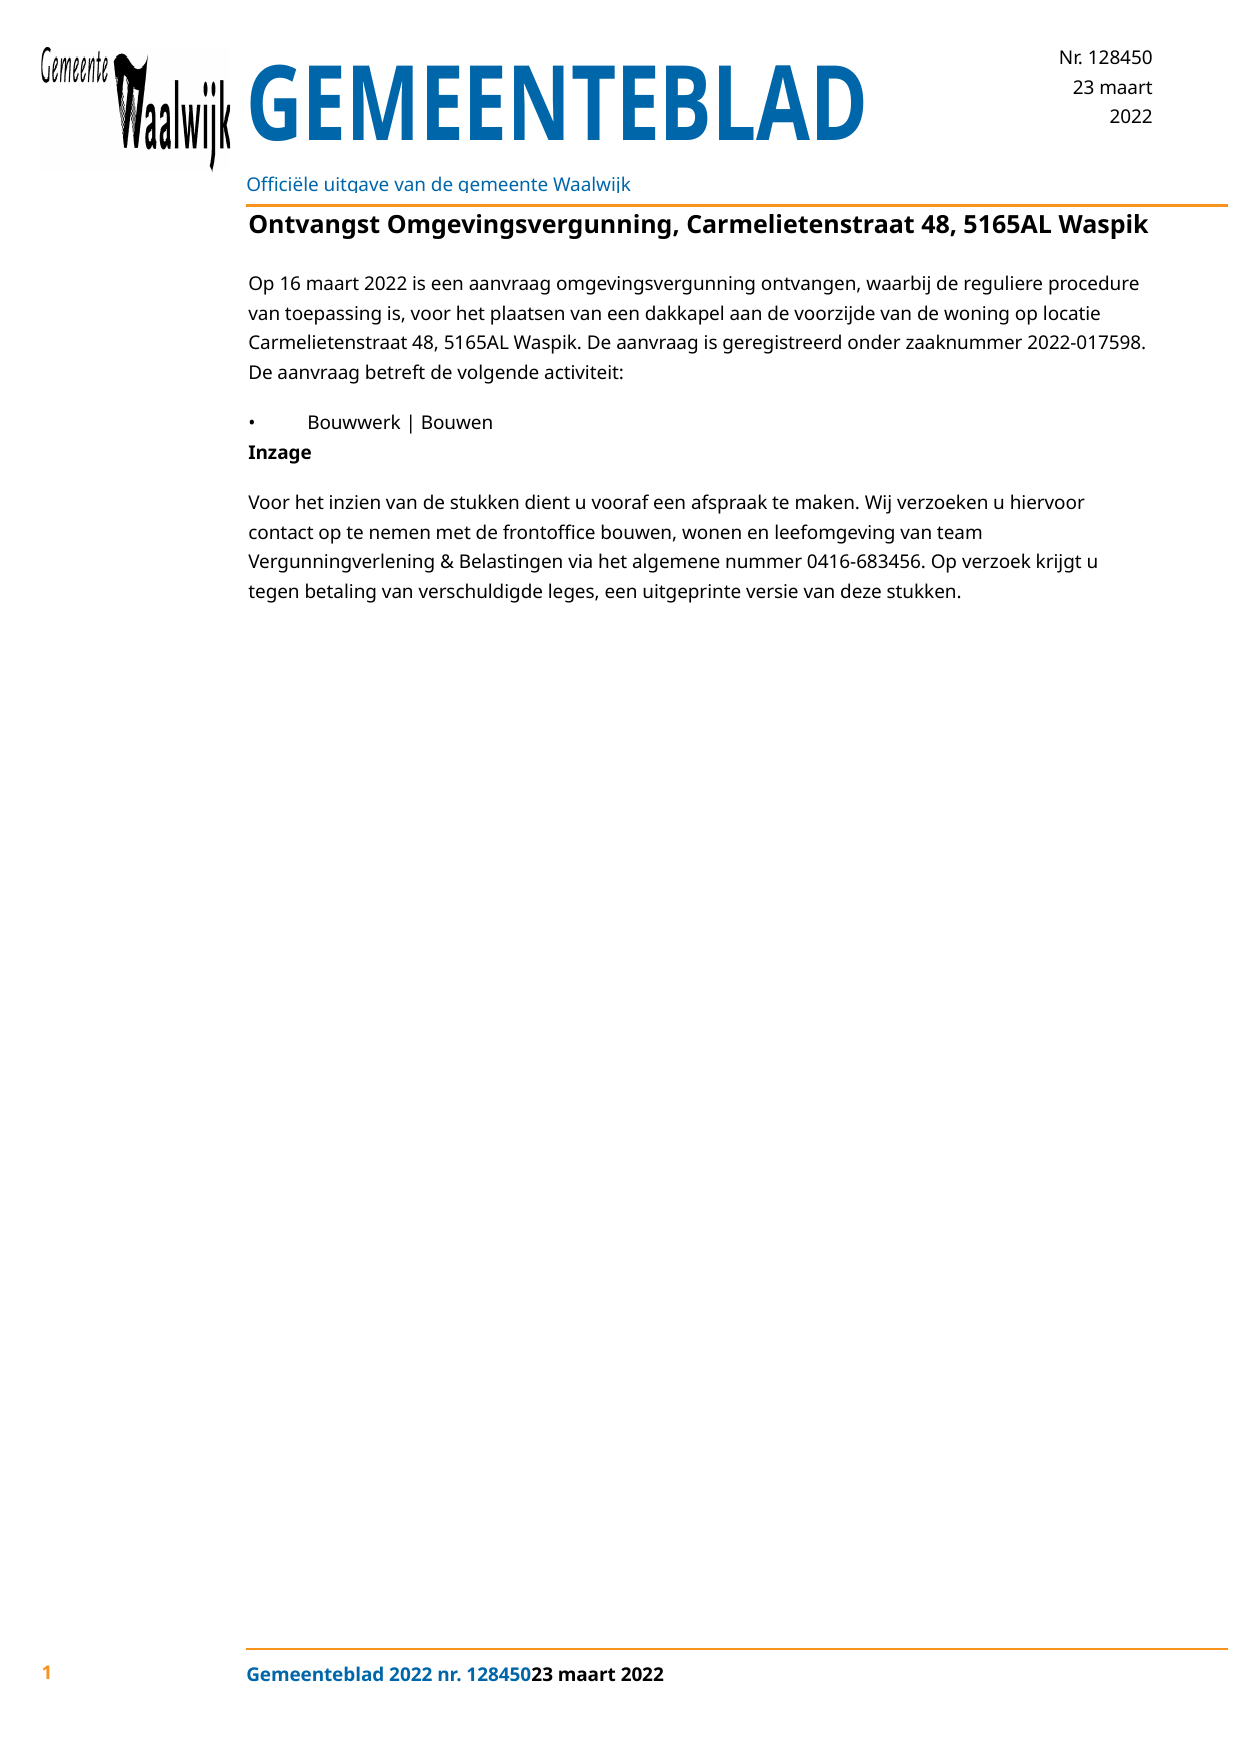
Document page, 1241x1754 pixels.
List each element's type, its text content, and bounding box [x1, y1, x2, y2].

picture [41, 47, 231, 172]
text Op 16 maart 2022 is een aanvraag omgevingsvergunning ontvangen, waarbij de reguliere procedure van toepassing is, voor het plaatsen van een dakkapel aan de voorzijde van de woning op locatie Carmelietenstraat 48, 5165AL Waspik. De aanvraag is geregistreerd onder zaaknummer 2022-017598. De aanvraag betreft de volgende activiteit: [248, 270, 1152, 385]
list Bouwwerk | Bouwen [248, 409, 1152, 435]
text Voor het inzien van de stukken dient u vooraf een afspraak te maken. Wij verzoeken u hiervoor contact op te nemen met de frontoffice bouwen, wonen en leefomgeving van team Vergunningverlening & Belastingen via het algemene nummer 0416-683456. Op verzoek krijgt u tegen betaling van verschuldigde leges, een uitgeprinte versie van deze stukken. [248, 489, 1152, 604]
text Inzage [248, 439, 1152, 465]
text Ontvangst Omgevingsvergunning, Carmelietenstraat 48, 5165AL Waspik [248, 207, 1152, 241]
